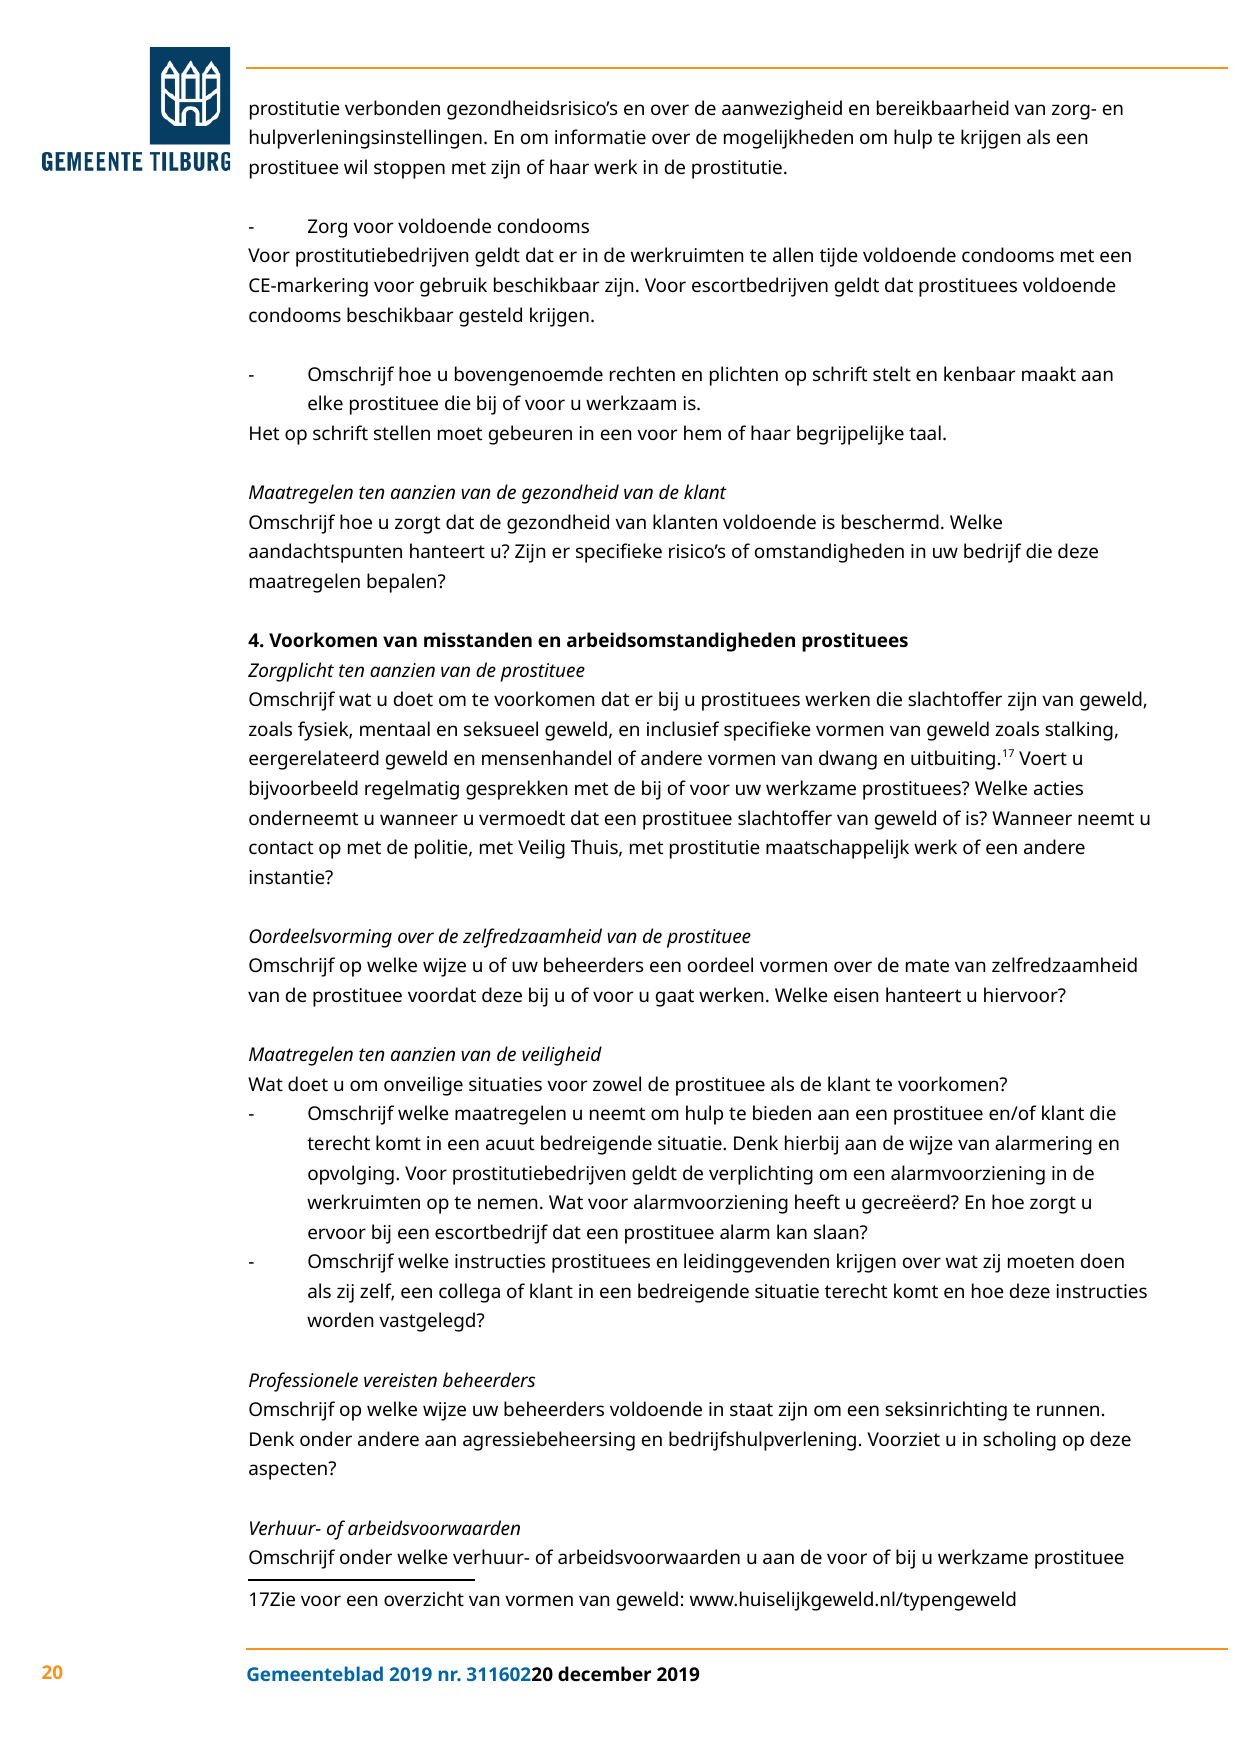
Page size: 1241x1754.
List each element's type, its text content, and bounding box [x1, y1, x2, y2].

text 4. Voorkomen van misstanden en arbeidsomstandigheden prostituees [248, 627, 1152, 653]
text Oordeelsvorming over de zelfredzaamheid van de prostituee [248, 923, 1152, 949]
list Omschrijf welke instructies prostituees en leidinggevenden krijgen over wat zij moeten doen als zij zelf, een collega of klant in een bedreigende situatie terecht komt en hoe deze instructies worden vastgelegd? [248, 1248, 1152, 1333]
text Zorgplicht ten aanzien van de prostituee [248, 657, 1152, 683]
text Omschrijf op welke wijze uw beheerders voldoende in staat zijn om een seksinrichting te runnen. Denk onder andere aan agressiebeheersing en bedrijfshulpverlening. Voorziet u in scholing op deze aspecten? [248, 1396, 1152, 1481]
text Het op schrift stellen moet gebeuren in een voor hem of haar begrijpelijke taal. [248, 420, 1152, 446]
list Zorg voor voldoende condooms [248, 213, 1152, 239]
text Voor prostitutiebedrijven geldt dat er in de werkruimten te allen tijde voldoende condooms met een CE-markering voor gebruik beschikbaar zijn. Voor escortbedrijven geldt dat prostituees voldoende condooms beschikbaar gesteld krijgen. [248, 243, 1152, 328]
text Omschrijf op welke wijze u of uw beheerders een oordeel vormen over de mate van zelfredzaamheid van de prostituee voordat deze bij u of voor u gaat werken. Welke eisen hanteert u hiervoor? [248, 953, 1152, 1008]
text Professionele vereisten beheerders [248, 1367, 1152, 1393]
text prostitutie verbonden gezondheidsrisico’s en over de aanwezigheid en bereikbaarheid van zorg- en hulpverleningsinstellingen. En om informatie over de mogelijkheden om hulp te krijgen als een prostituee wil stoppen met zijn of haar werk in de prostitutie. [248, 95, 1152, 180]
list Omschrijf hoe u bovengenoemde rechten en plichten op schrift stelt en kenbaar maakt aan elke prostituee die bij of voor u werkzaam is. [248, 361, 1152, 416]
text Maatregelen ten aanzien van de gezondheid van de klant [248, 479, 1152, 505]
text Maatregelen ten aanzien van de veiligheid [248, 1041, 1152, 1067]
text Wat doet u om onveilige situaties voor zowel de prostituee als de klant te voorkomen? [248, 1071, 1152, 1097]
text Omschrijf hoe u zorgt dat de gezondheid van klanten voldoende is beschermd. Welke aandachtspunten hanteert u? Zijn er specifieke risico’s of omstandigheden in uw bedrijf die deze maatregelen bepalen? [248, 509, 1152, 594]
text Omschrijf onder welke verhuur- of arbeidsvoorwaarden u aan de voor of bij u werkzame prostituee [248, 1544, 1152, 1570]
text Verhuur- of arbeidsvoorwaarden [248, 1515, 1152, 1541]
text Zie voor een overzicht van vormen van geweld: www.huiselijkgeweld.nl/typengeweld [248, 1586, 1152, 1612]
picture [41, 47, 231, 172]
list Omschrijf welke maatregelen u neemt om hulp te bieden aan een prostituee en/of klant die terecht komt in een acuut bedreigende situatie. Denk hierbij aan de wijze van alarmering en opvolging. Voor prostitutiebedrijven geldt de verplichting om een alarmvoorziening in de werkruimten op te nemen. Wat voor alarmvoorziening heeft u gecreëerd? En hoe zorgt u ervoor bij een escortbedrijf dat een prostituee alarm kan slaan? [248, 1101, 1152, 1245]
text Omschrijf wat u doet om te voorkomen dat er bij u prostituees werken die slachtoffer zijn van geweld, zoals fysiek, mentaal en seksueel geweld, en inclusief specifieke vormen van geweld zoals stalking, eergerelateerd geweld en mensenhandel of andere vormen van dwang en uitbuiting. Voert u bijvoorbeeld regelmatig gesprekken met de bij of voor uw werkzame prostituees? Welke acties onderneemt u wanneer u vermoedt dat een prostituee slachtoffer van geweld of is? Wanneer neemt u contact op met de politie, met Veilig Thuis, met prostitutie maatschappelijk werk of een andere instantie? [248, 686, 1152, 890]
